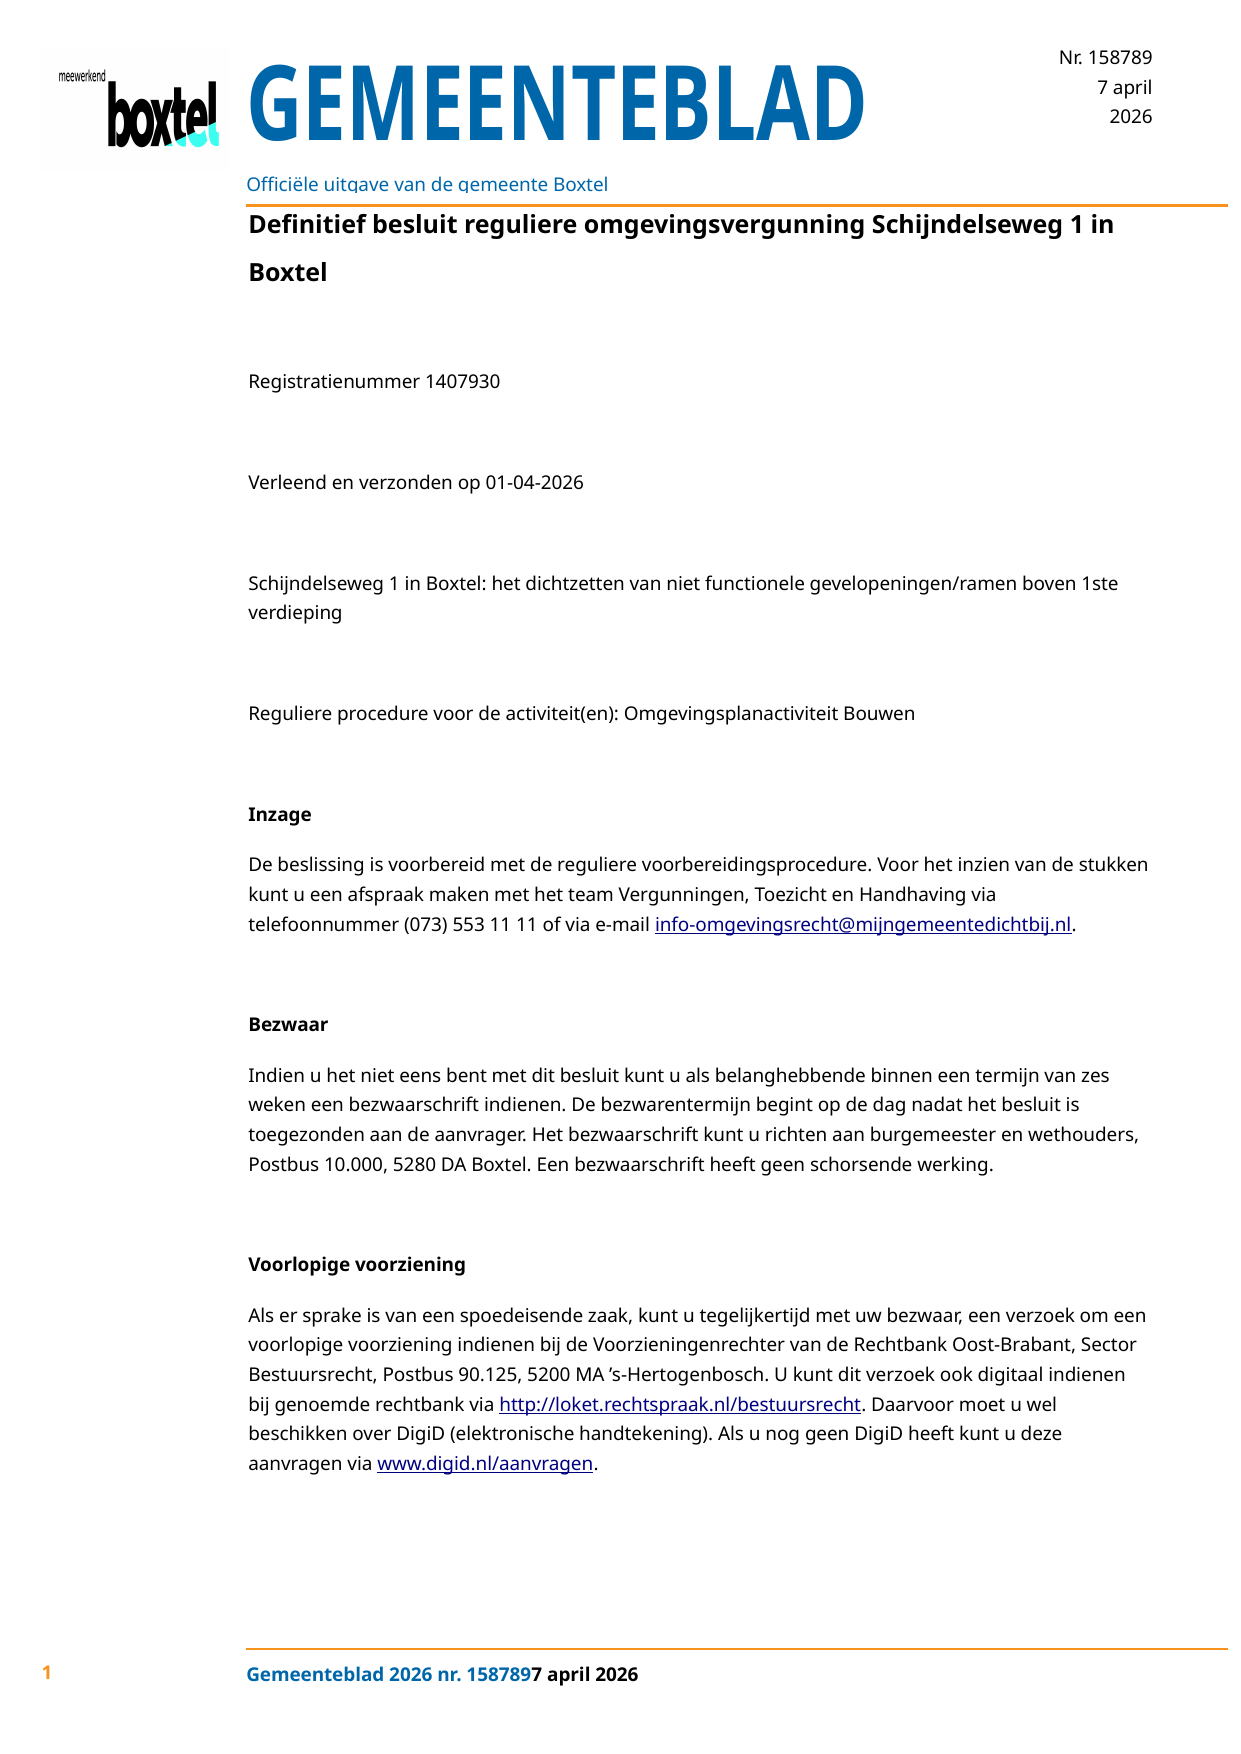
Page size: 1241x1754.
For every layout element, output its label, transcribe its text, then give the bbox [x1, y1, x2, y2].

text Voorlopige voorziening [248, 1252, 1152, 1277]
text Reguliere procedure voor de activiteit(en): Omgevingsplanactiviteit Bouwen [248, 700, 1152, 726]
text Indien u het niet eens bent met dit besluit kunt u als belanghebbende binnen een termijn van zes weken een bezwaarschrift indienen. De bezwarentermijn begint op de dag nadat het besluit is toegezonden aan de aanvrager. Het bezwaarschrift kunt u richten aan burgemeester en wethouders, Postbus 10.000, 5280 DA Boxtel. Een bezwaarschrift heeft geen schorsende werking. [248, 1062, 1152, 1177]
text Bezwaar [248, 1012, 1152, 1037]
text Definitief besluit reguliere omgevingsvergunning Schijndelseweg 1 in Boxtel [248, 207, 1152, 288]
text Schijndelseweg 1 in Boxtel: het dichtzetten van niet functionele gevelopeningen/ramen boven 1ste verdieping [248, 570, 1152, 625]
text De beslissing is voorbereid met de reguliere voorbereidingsprocedure. Voor het inzien van de stukken kunt u een afspraak maken met het team Vergunningen, Toezicht en Handhaving via telefoonnummer (073) 553 11 11 of via e-mail info-omgevingsrecht@mijngemeentedichtbij.nl. [248, 852, 1152, 937]
text Inzage [248, 801, 1152, 827]
text Als er sprake is van een spoedeisende zaak, kunt u tegelijkertijd met uw bezwaar, een verzoek om een voorlopige voorziening indienen bij de Voorzieningenrechter van de Rechtbank Oost-Brabant, Sector Bestuursrecht, Postbus 90.125, 5200 MA ’s-Hertogenbosch. U kunt dit verzoek ook digitaal indienen bij genoemde rechtbank via http://loket.rechtspraak.nl/bestuursrecht. Daarvoor moet u wel beschikken over DigiD (elektronische handtekening). Als u nog geen DigiD heeft kunt u deze aanvragen via www.digid.nl/aanvragen. [248, 1302, 1152, 1476]
text Registratienummer 1407930 [248, 368, 1152, 394]
text Verleend en verzonden op 01-04-2026 [248, 469, 1152, 495]
picture [41, 47, 231, 172]
